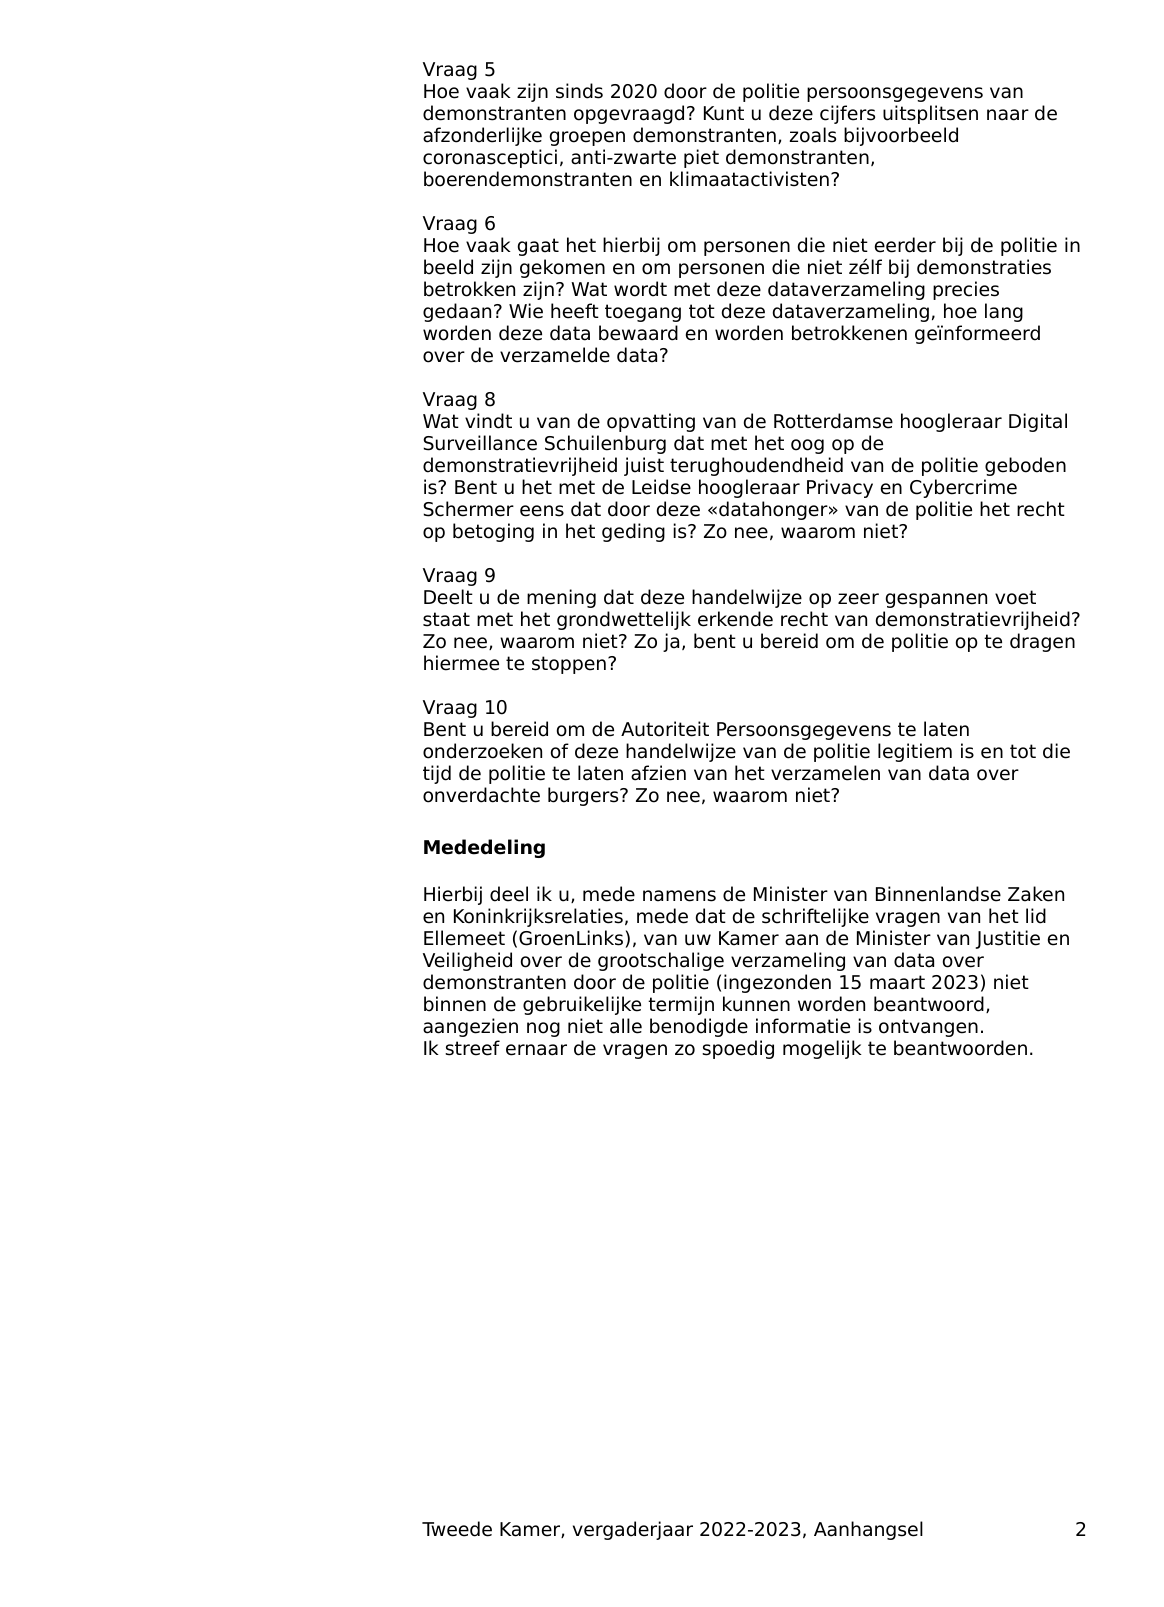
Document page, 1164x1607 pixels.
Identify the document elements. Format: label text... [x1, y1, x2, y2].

subtitle Mededeling [422, 837, 1087, 859]
text Vraag 5 [422, 59, 1087, 81]
text Vraag 8 [422, 389, 1087, 411]
text Vraag 6 [422, 213, 1087, 235]
text Deelt u de mening dat deze handelwijze op zeer gespannen voet staat met het grondwettelijk erkende recht van demonstratievrijheid? Zo nee, waarom niet? Zo ja, bent u bereid om de politie op te dragen hiermee te stoppen? [422, 587, 1087, 675]
text Bent u bereid om de Autoriteit Persoonsgegevens te laten onderzoeken of deze handelwijze van de politie legitiem is en tot die tijd de politie te laten afzien van het verzamelen van data over onverdachte burgers? Zo nee, waarom niet? [422, 719, 1087, 807]
text Vraag 9 [422, 565, 1087, 587]
text Wat vindt u van de opvatting van de Rotterdamse hoogleraar Digital Surveillance Schuilenburg dat met het oog op de demonstratievrijheid juist terughoudendheid van de politie geboden is? Bent u het met de Leidse hoogleraar Privacy en Cybercrime Schermer eens dat door deze «datahonger» van de politie het recht op betoging in het geding is? Zo nee, waarom niet? [422, 411, 1087, 543]
text Hoe vaak gaat het hierbij om personen die niet eerder bij de politie in beeld zijn gekomen en om personen die niet zélf bij demonstraties betrokken zijn? Wat wordt met deze dataverzameling precies gedaan? Wie heeft toegang tot deze dataverzameling, hoe lang worden deze data bewaard en worden betrokkenen geïnformeerd over de verzamelde data? [422, 235, 1087, 367]
text Ik streef ernaar de vragen zo spoedig mogelijk te beantwoorden. [422, 1038, 1087, 1060]
text Hierbij deel ik u, mede namens de Minister van Binnenlandse Zaken en Koninkrijksrelaties, mede dat de schriftelijke vragen van het lid Ellemeet (GroenLinks), van uw Kamer aan de Minister van Justitie en Veiligheid over de grootschalige verzameling van data over demonstranten door de politie (ingezonden 15 maart 2023) niet binnen de gebruikelijke termijn kunnen worden beantwoord, aangezien nog niet alle benodigde informatie is ontvangen. [422, 884, 1087, 1038]
text Hoe vaak zijn sinds 2020 door de politie persoonsgegevens van demonstranten opgevraagd? Kunt u deze cijfers uitsplitsen naar de afzonderlijke groepen demonstranten, zoals bijvoorbeeld coronasceptici, anti-zwarte piet demonstranten, boerendemonstranten en klimaatactivisten? [422, 81, 1087, 191]
text Vraag 10 [422, 697, 1087, 719]
